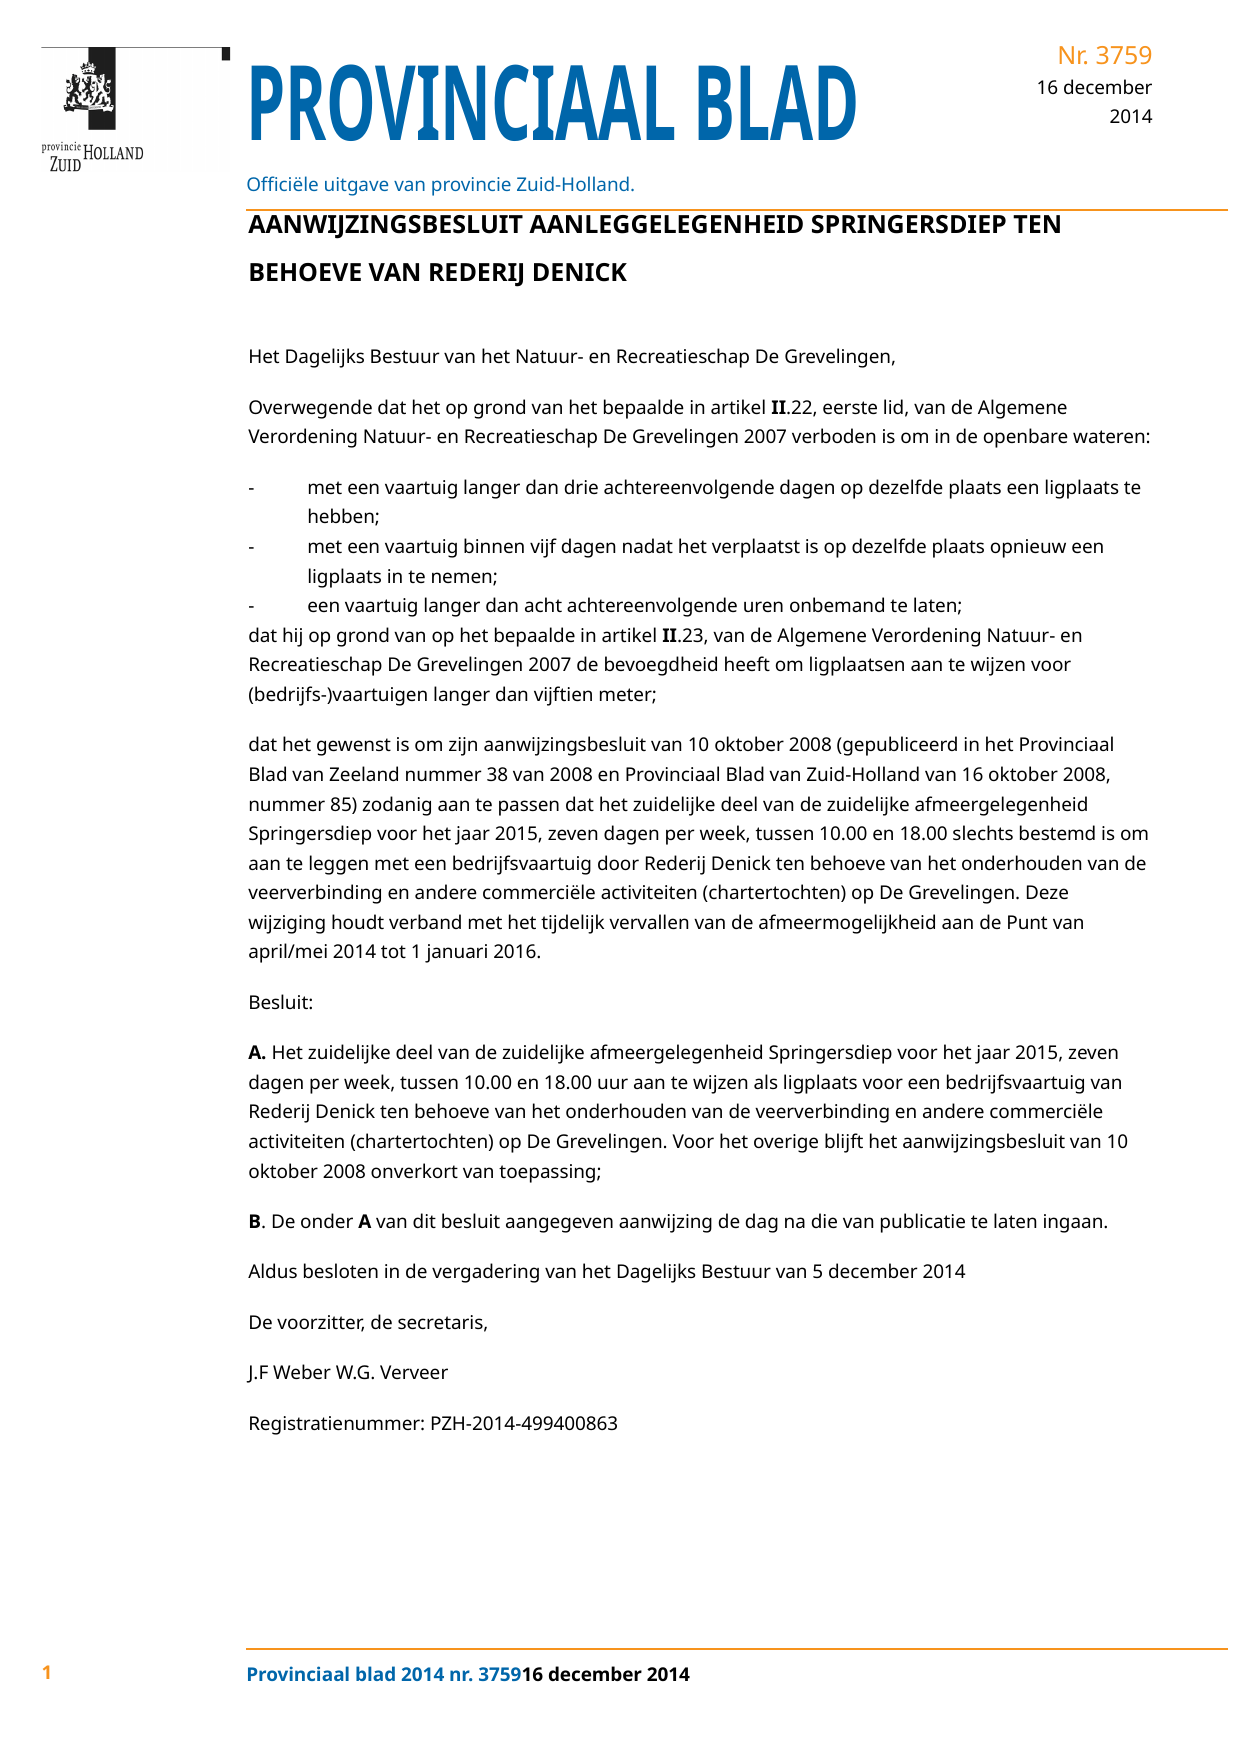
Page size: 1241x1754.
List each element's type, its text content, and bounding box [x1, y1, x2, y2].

text AANWIJZINGSBESLUIT AANLEGGELEGENHEID SPRINGERSDIEP TEN BEHOEVE VAN REDERIJ DENICK [248, 211, 1152, 288]
text Het Dagelijks Bestuur van het Natuur- en Recreatieschap De Grevelingen, [248, 344, 1152, 369]
list een vaartuig langer dan acht achtereenvolgende uren onbemand te laten; [248, 592, 1152, 618]
text dat hij op grond van op het bepaalde in artikel II.23, van de Algemene Verordening Natuur- en Recreatieschap De Grevelingen 2007 de bevoegdheid heeft om ligplaatsen aan te wijzen voor (bedrijfs-)vaartuigen langer dan vijftien meter; [248, 622, 1152, 707]
list met een vaartuig binnen vijf dagen nadat het verplaatst is op dezelfde plaats opnieuw een ligplaats in te nemen; [248, 533, 1152, 588]
text J.F Weber W.G. Verveer [248, 1359, 1152, 1385]
text Aldus besloten in de vergadering van het Dagelijks Bestuur van 5 december 2014 [248, 1259, 1152, 1284]
text B. De onder A van dit besluit aangegeven aanwijzing de dag na die van publicatie te laten ingaan. [248, 1208, 1152, 1234]
picture [41, 47, 231, 172]
text De voorzitter, de secretaris, [248, 1309, 1152, 1335]
text Overwegende dat het op grond van het bepaalde in artikel II.22, eerste lid, van de Algemene Verordening Natuur- en Recreatieschap De Grevelingen 2007 verboden is om in de openbare wateren: [248, 394, 1152, 449]
text Registratienummer: PZH-2014-499400863 [248, 1410, 1152, 1436]
list met een vaartuig langer dan drie achtereenvolgende dagen op dezelfde plaats een ligplaats te hebben; [248, 474, 1152, 529]
text dat het gewenst is om zijn aanwijzingsbesluit van 10 oktober 2008 (gepubliceerd in het Provinciaal Blad van Zeeland nummer 38 van 2008 en Provinciaal Blad van Zuid-Holland van 16 oktober 2008, nummer 85) zodanig aan te passen dat het zuidelijke deel van de zuidelijke afmeergelegenheid Springersdiep voor het jaar 2015, zeven dagen per week, tussen 10.00 en 18.00 slechts bestemd is om aan te leggen met een bedrijfsvaartuig door Rederij Denick ten behoeve van het onderhouden van de veerverbinding en andere commerciële activiteiten (chartertochten) op De Grevelingen. Deze wijziging houdt verband met het tijdelijk vervallen van de afmeermogelijkheid aan de Punt van april/mei 2014 tot 1 januari 2016. [248, 732, 1152, 964]
text A. Het zuidelijke deel van de zuidelijke afmeergelegenheid Springersdiep voor het jaar 2015, zeven dagen per week, tussen 10.00 en 18.00 uur aan te wijzen als ligplaats voor een bedrijfsvaartuig van Rederij Denick ten behoeve van het onderhouden van de veerverbinding en andere commerciële activiteiten (chartertochten) op De Grevelingen. Voor het overige blijft het aanwijzingsbesluit van 10 oktober 2008 onverkort van toepassing; [248, 1039, 1152, 1183]
text Besluit: [248, 989, 1152, 1015]
